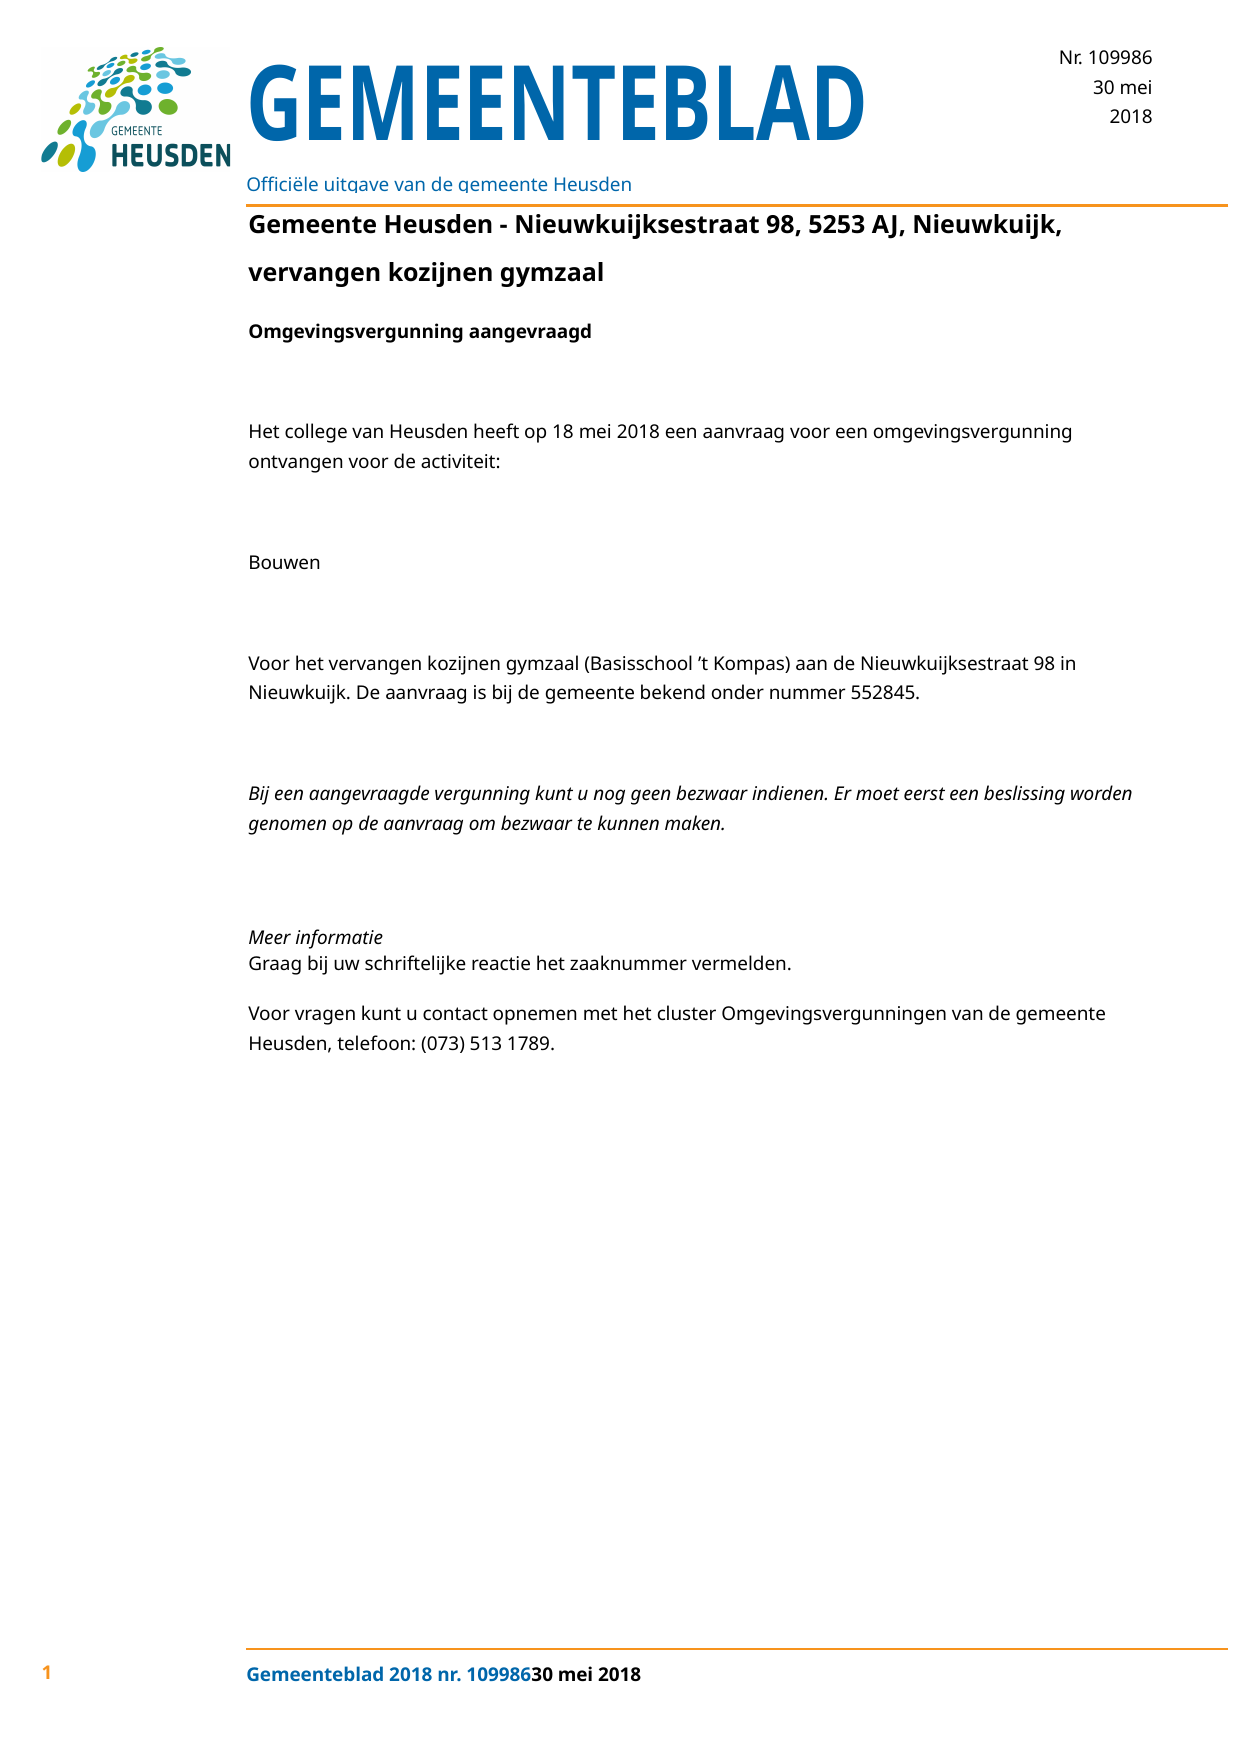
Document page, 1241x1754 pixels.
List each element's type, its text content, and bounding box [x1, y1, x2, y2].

text Het college van Heusden heeft op 18 mei 2018 een aanvraag voor een omgevingsvergunning ontvangen voor de activiteit: [248, 419, 1152, 474]
text Voor het vervangen kozijnen gymzaal (Basisschool ’t Kompas) aan de Nieuwkuijksestraat 98 in Nieuwkuijk. De aanvraag is bij de gemeente bekend onder nummer 552845. [248, 650, 1152, 705]
text Graag bij uw schriftelijke reactie het zaaknummer vermelden. [248, 950, 1152, 976]
picture [41, 47, 231, 172]
text Omgevingsvergunning aangevraagd [248, 318, 1152, 344]
text Meer informatie [248, 924, 1152, 950]
text Voor vragen kunt u contact opnemen met het cluster Omgevingsvergunningen van de gemeente Heusden, telefoon: (073) 513 1789. [248, 1001, 1152, 1056]
text Bij een aangevraagde vergunning kunt u nog geen bezwaar indienen. Er moet eerst een beslissing worden genomen op de aanvraag om bezwaar te kunnen maken. [248, 780, 1152, 836]
text Gemeente Heusden - Nieuwkuijksestraat 98, 5253 AJ, Nieuwkuijk, vervangen kozijnen gymzaal [248, 207, 1152, 288]
text Bouwen [248, 549, 1152, 575]
